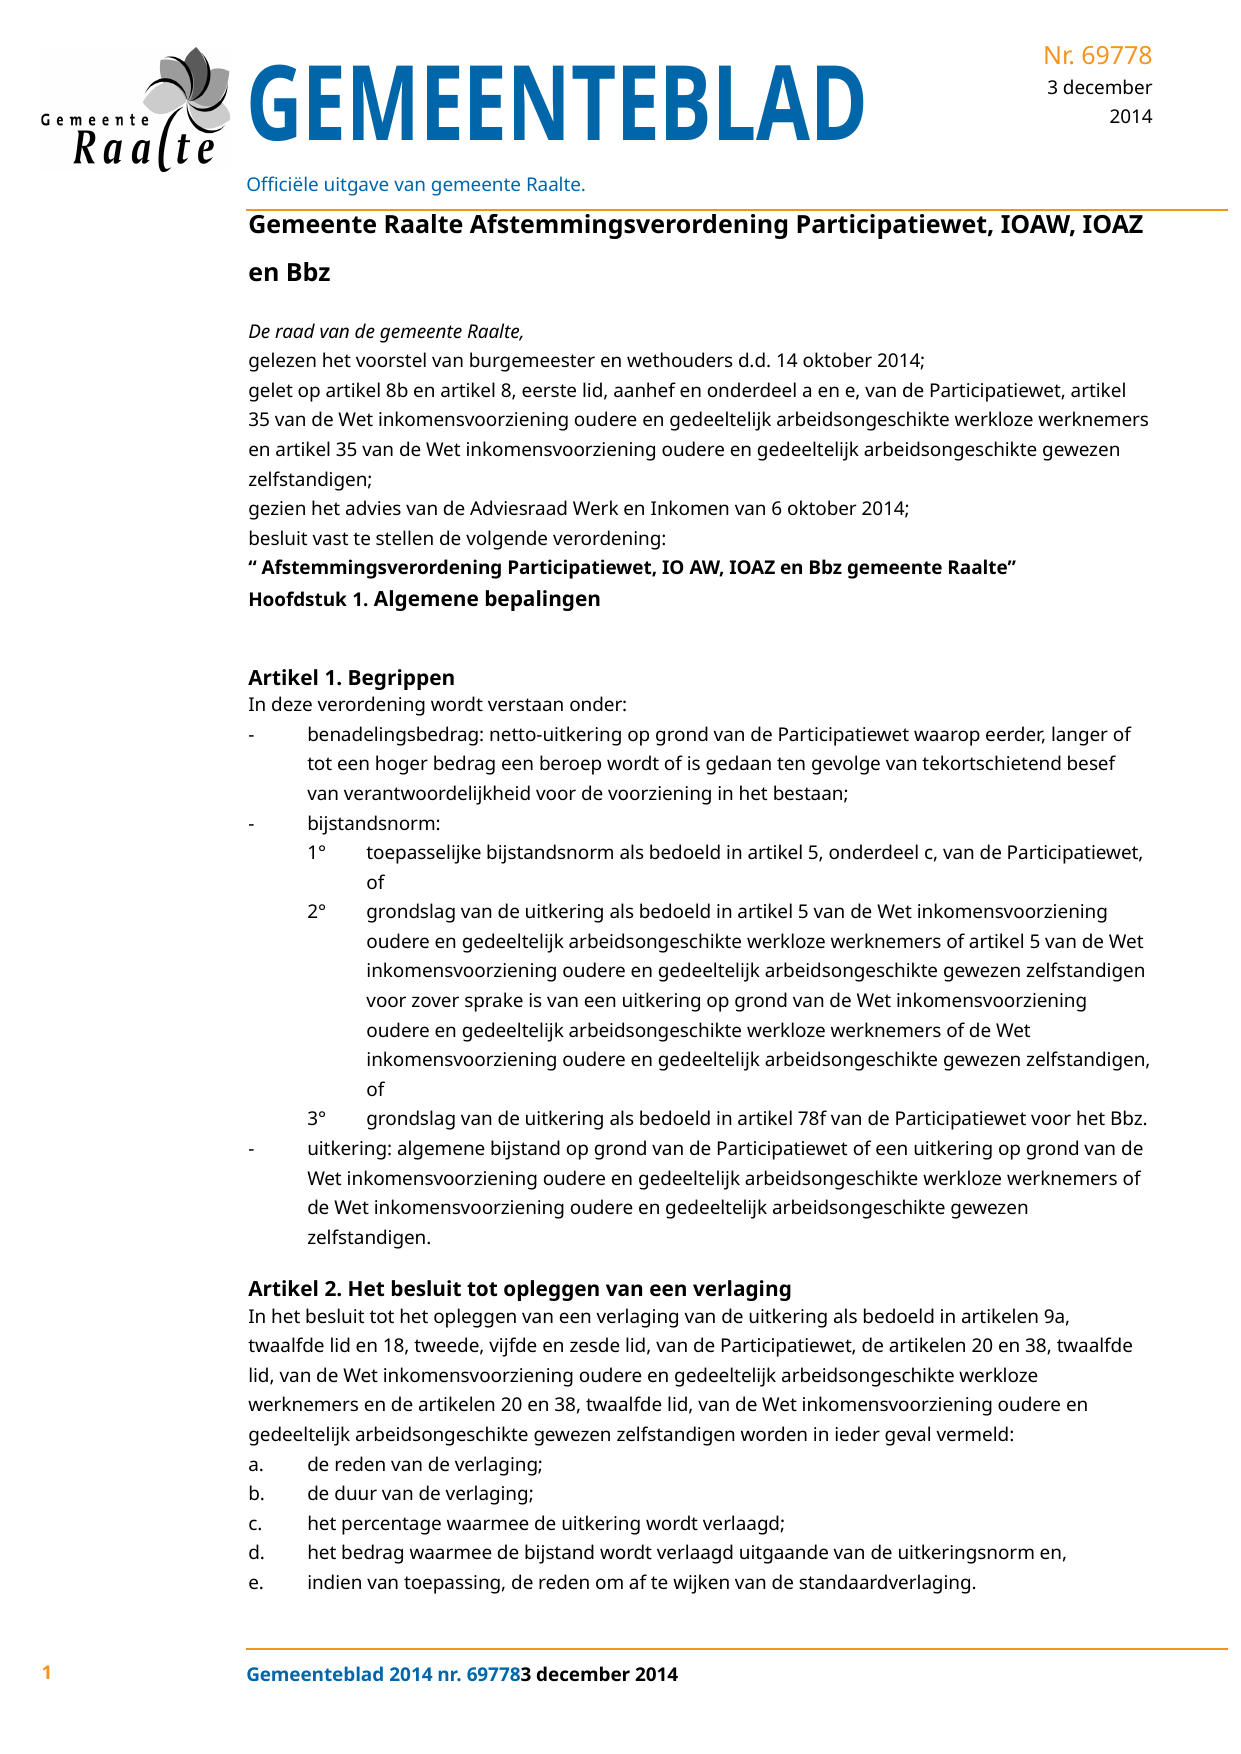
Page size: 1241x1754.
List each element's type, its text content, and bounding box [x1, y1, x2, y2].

picture [41, 47, 231, 172]
text “ Afstemmingsverordening Participatiewet, IO AW, IOAZ en Bbz gemeente Raalte” [248, 554, 1152, 580]
text In deze verordening wordt verstaan onder: [248, 691, 1152, 717]
list bijstandsnorm: [248, 810, 1152, 836]
text gezien het advies van de Adviesraad Werk en Inkomen van 6 oktober 2014; [248, 495, 1152, 521]
text Artikel 2. Het besluit tot opleggen van een verlaging [248, 1274, 1152, 1303]
text gelezen het voorstel van burgemeester en wethouders d.d. 14 oktober 2014; [248, 347, 1152, 373]
list de reden van de verlaging; [248, 1451, 1152, 1476]
list grondslag van de uitkering als bedoeld in artikel 78f van de Participatiewet voor het Bbz. [307, 1106, 1152, 1131]
list grondslag van de uitkering als bedoeld in artikel 5 van de Wet inkomensvoorziening oudere en gedeeltelijk arbeidsongeschikte werkloze werknemers of artikel 5 van de Wet inkomensvoorziening oudere en gedeeltelijk arbeidsongeschikte gewezen zelfstandigen voor zover sprake is van een uitkering op grond van de Wet inkomensvoorziening oudere en gedeeltelijk arbeidsongeschikte werkloze werknemers of de Wet inkomensvoorziening oudere en gedeeltelijk arbeidsongeschikte gewezen zelfstandigen, of [307, 898, 1152, 1102]
list het bedrag waarmee de bijstand wordt verlaagd uitgaande van de uitkeringsnorm en, [248, 1539, 1152, 1565]
list het percentage waarmee de uitkering wordt verlaagd; [248, 1510, 1152, 1536]
text De raad van de gemeente Raalte, [248, 318, 1152, 344]
text besluit vast te stellen de volgende verordening: [248, 525, 1152, 551]
text In het besluit tot het opleggen van een verlaging van de uitkering als bedoeld in artikelen 9a, twaalfde lid en 18, tweede, vijfde en zesde lid, van de Participatiewet, de artikelen 20 en 38, twaalfde lid, van de Wet inkomensvoorziening oudere en gedeeltelijk arbeidsongeschikte werkloze werknemers en de artikelen 20 en 38, twaalfde lid, van de Wet inkomensvoorziening oudere en gedeeltelijk arbeidsongeschikte gewezen zelfstandigen worden in ieder geval vermeld: [248, 1303, 1152, 1447]
list indien van toepassing, de reden om af te wijken van de standaardverlaging. [248, 1569, 1152, 1595]
list de duur van de verlaging; [248, 1480, 1152, 1506]
text Artikel 1. Begrippen [248, 663, 1152, 691]
list benadelingsbedrag: netto-uitkering op grond van de Participatiewet waarop eerder, langer of tot een hoger bedrag een beroep wordt of is gedaan ten gevolge van tekortschietend besef van verantwoordelijkheid voor de voorziening in het bestaan; [248, 721, 1152, 806]
text gelet op artikel 8b en artikel 8, eerste lid, aanhef en onderdeel a en e, van de Participatiewet, artikel 35 van de Wet inkomensvoorziening oudere en gedeeltelijk arbeidsongeschikte werkloze werknemers en artikel 35 van de Wet inkomensvoorziening oudere en gedeeltelijk arbeidsongeschikte gewezen zelfstandigen; [248, 377, 1152, 492]
text Gemeente Raalte Afstemmingsverordening Participatiewet, IOAW, IOAZ en Bbz [248, 211, 1152, 288]
list toepasselijke bijstandsnorm als bedoeld in artikel 5, onderdeel c, van de Participatiewet, of [307, 839, 1152, 895]
list uitkering: algemene bijstand op grond van de Participatiewet of een uitkering op grond van de Wet inkomensvoorziening oudere en gedeeltelijk arbeidsongeschikte werkloze werknemers of de Wet inkomensvoorziening oudere en gedeeltelijk arbeidsongeschikte gewezen zelfstandigen. [248, 1135, 1152, 1250]
text Hoofdstuk 1. Algemene bepalingen [248, 584, 1152, 613]
